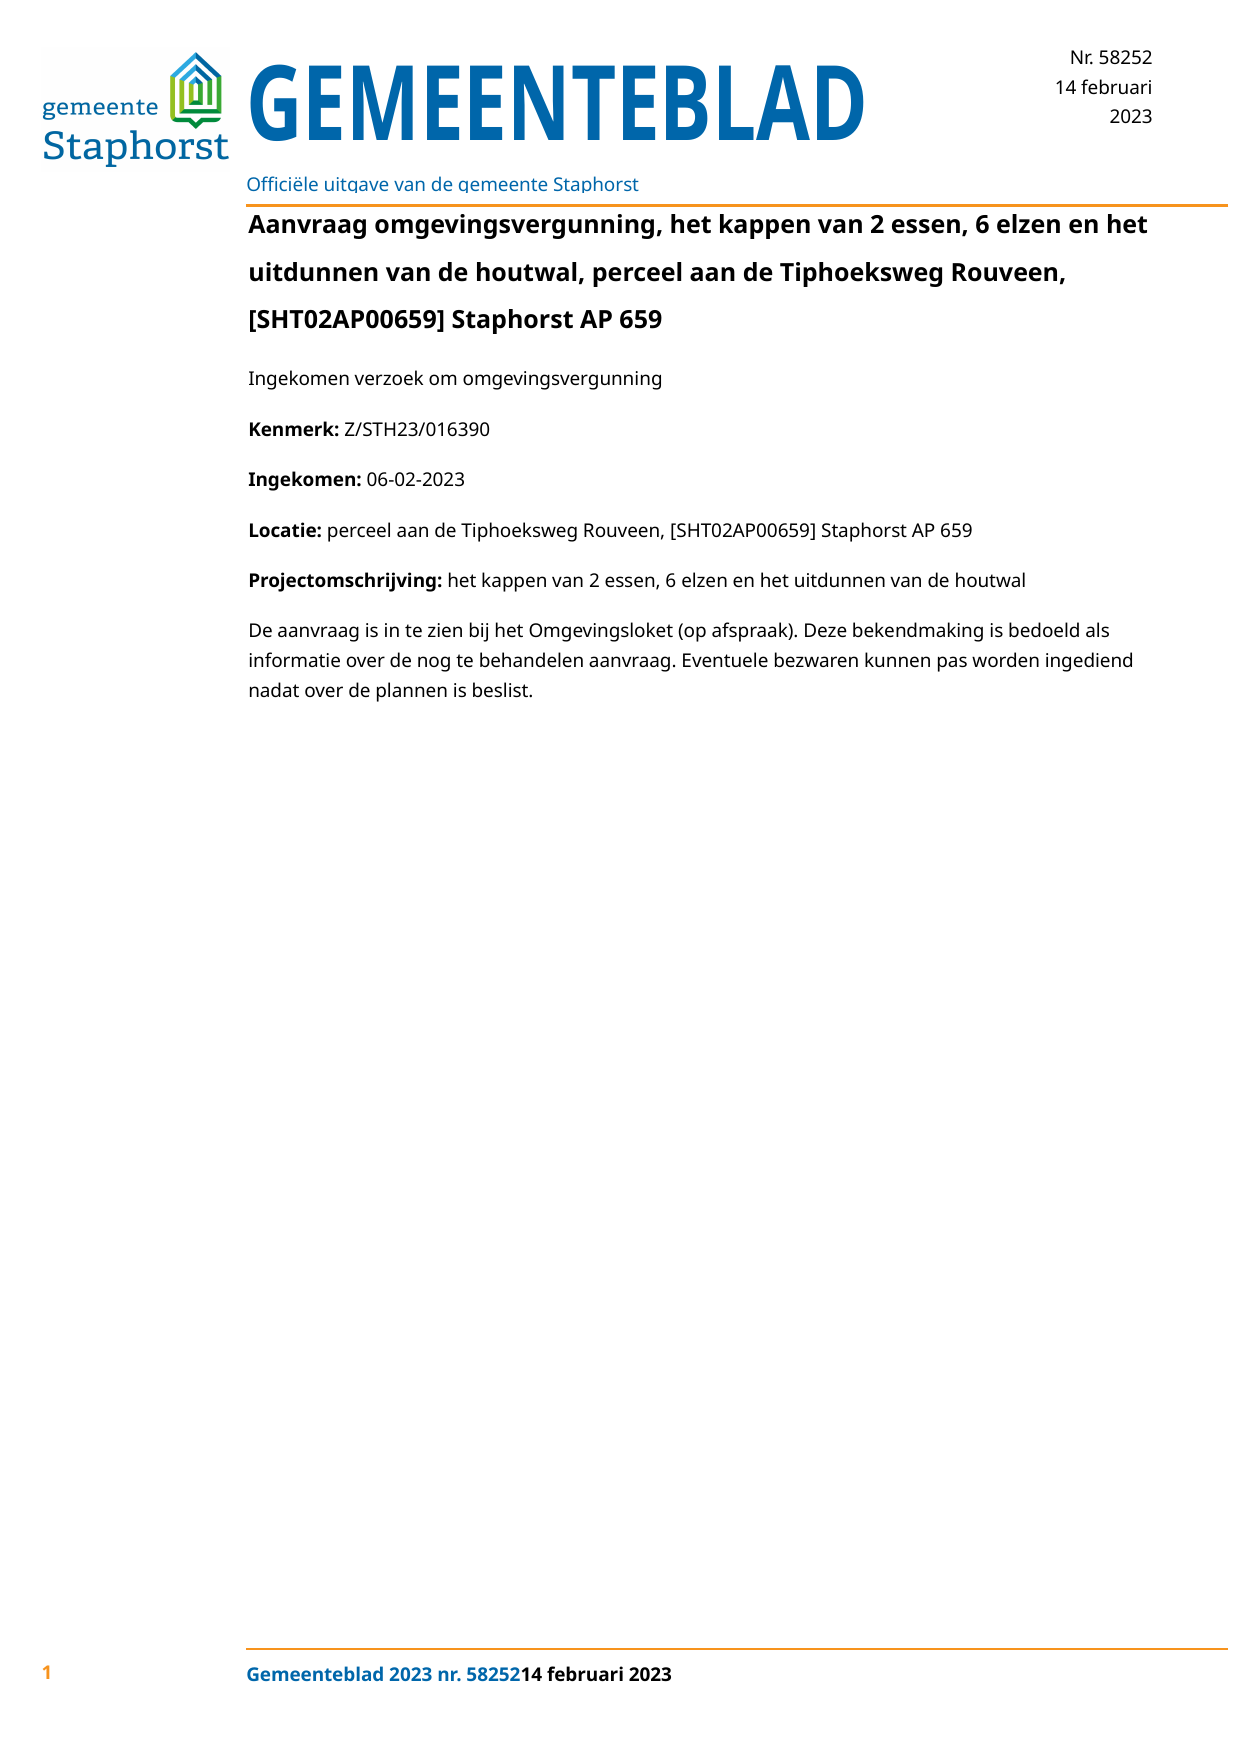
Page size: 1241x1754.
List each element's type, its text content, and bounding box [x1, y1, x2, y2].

text Ingekomen: 06-02-2023 [248, 466, 1152, 492]
text Kenmerk: Z/STH23/016390 [248, 416, 1152, 442]
text Locatie: perceel aan de Tiphoeksweg Rouveen, [SHT02AP00659] Staphorst AP 659 [248, 517, 1152, 542]
text Ingekomen verzoek om omgevingsvergunning [248, 366, 1152, 391]
text De aanvraag is in te zien bij het Omgevingsloket (op afspraak). Deze bekendmaking is bedoeld als informatie over de nog te behandelen aanvraag. Eventuele bezwaren kunnen pas worden ingediend nadat over de plannen is beslist. [248, 618, 1152, 702]
picture [41, 47, 231, 172]
text Aanvraag omgevingsvergunning, het kappen van 2 essen, 6 elzen en het uitdunnen van de houtwal, perceel aan de Tiphoeksweg Rouveen, [SHT02AP00659] Staphorst AP 659 [248, 207, 1152, 336]
text Projectomschrijving: het kappen van 2 essen, 6 elzen en het uitdunnen van de houtwal [248, 567, 1152, 593]
